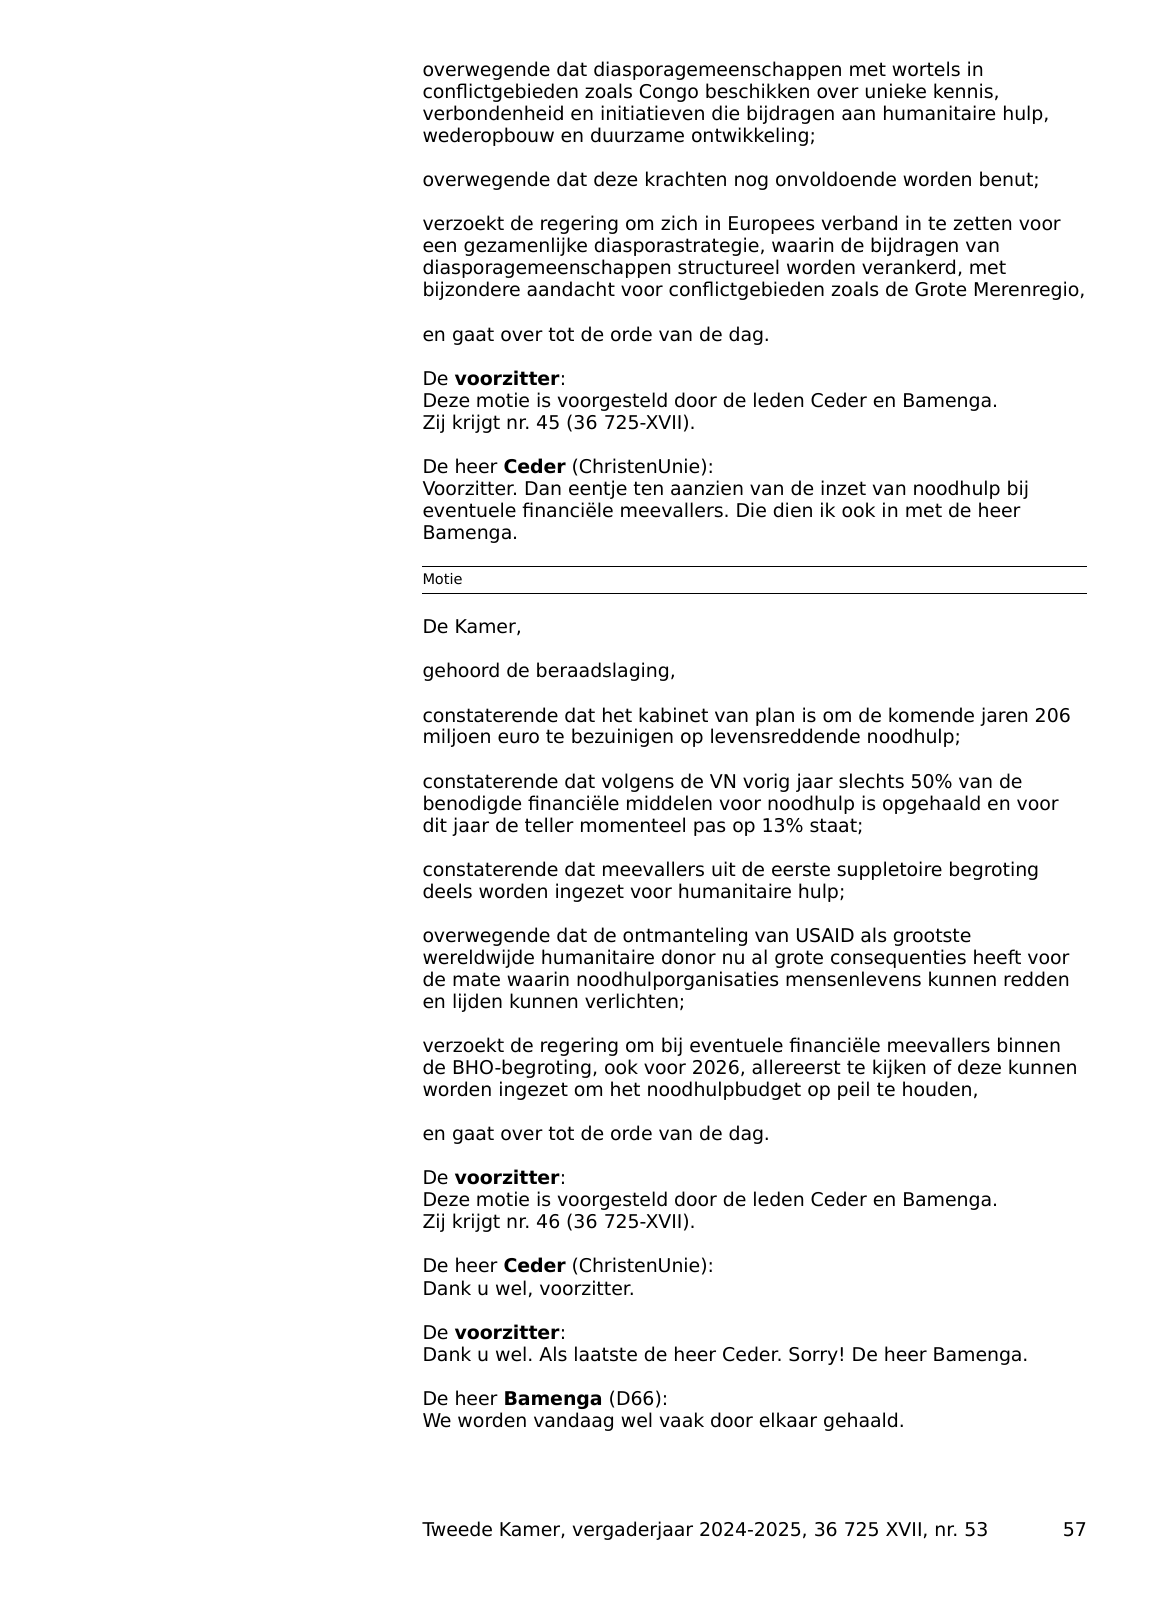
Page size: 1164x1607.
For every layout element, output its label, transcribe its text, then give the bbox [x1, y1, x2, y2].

text De heer Ceder (ChristenUnie): [422, 456, 1087, 478]
text De voorzitter: [422, 368, 1087, 389]
text Voorzitter. Dan eentje ten aanzien van de inzet van noodhulp bij eventuele financiële meevallers. Die dien ik ook in met de heer Bamenga. [422, 478, 1087, 544]
text verzoekt de regering om bij eventuele financiële meevallers binnen de BHO-begroting, ook voor 2026, allereerst te kijken of deze kunnen worden ingezet om het noodhulpbudget op peil te houden, [422, 1035, 1087, 1101]
text overwegende dat diasporagemeenschappen met wortels in conflictgebieden zoals Congo beschikken over unieke kennis, verbondenheid en initiatieven die bijdragen aan humanitaire hulp, wederopbouw en duurzame ontwikkeling; [422, 59, 1087, 147]
text De heer Ceder (ChristenUnie): [422, 1255, 1087, 1277]
text en gaat over tot de orde van de dag. [422, 1123, 1087, 1145]
text Dank u wel. Als laatste de heer Ceder. Sorry! De heer Bamenga. [422, 1343, 1087, 1366]
text overwegende dat deze krachten nog onvoldoende worden benut; [422, 169, 1087, 191]
text We worden vandaag wel vaak door elkaar gehaald. [422, 1410, 1087, 1432]
text De heer Bamenga (D66): [422, 1388, 1087, 1410]
text Deze motie is voorgesteld door de leden Ceder en Bamenga. [422, 389, 1087, 412]
text Dank u wel, voorzitter. [422, 1277, 1087, 1299]
table_header Motie [422, 567, 1087, 593]
text De voorzitter: [422, 1167, 1087, 1189]
text De Kamer, [422, 616, 1087, 638]
text overwegende dat de ontmanteling van USAID als grootste wereldwijde humanitaire donor nu al grote consequenties heeft voor de mate waarin noodhulporganisaties mensenlevens kunnen redden en lijden kunnen verlichten; [422, 925, 1087, 1013]
text Zij krijgt nr. 45 (36 725-XVII). [422, 412, 1087, 433]
text en gaat over tot de orde van de dag. [422, 323, 1087, 345]
text constaterende dat het kabinet van plan is om de komende jaren 206 miljoen euro te bezuinigen op levensreddende noodhulp; [422, 704, 1087, 748]
text De voorzitter: [422, 1322, 1087, 1343]
text constaterende dat meevallers uit de eerste suppletoire begroting deels worden ingezet voor humanitaire hulp; [422, 859, 1087, 903]
text constaterende dat volgens de VN vorig jaar slechts 50% van de benodigde financiële middelen voor noodhulp is opgehaald en voor dit jaar de teller momenteel pas op 13% staat; [422, 771, 1087, 837]
text Zij krijgt nr. 46 (36 725-XVII). [422, 1211, 1087, 1233]
text verzoekt de regering om zich in Europees verband in te zetten voor een gezamenlijke diasporastrategie, waarin de bijdragen van diasporagemeenschappen structureel worden verankerd, met bijzondere aandacht voor conflictgebieden zoals de Grote Merenregio, [422, 213, 1087, 301]
text gehoord de beraadslaging, [422, 660, 1087, 682]
text Deze motie is voorgesteld door de leden Ceder en Bamenga. [422, 1189, 1087, 1211]
